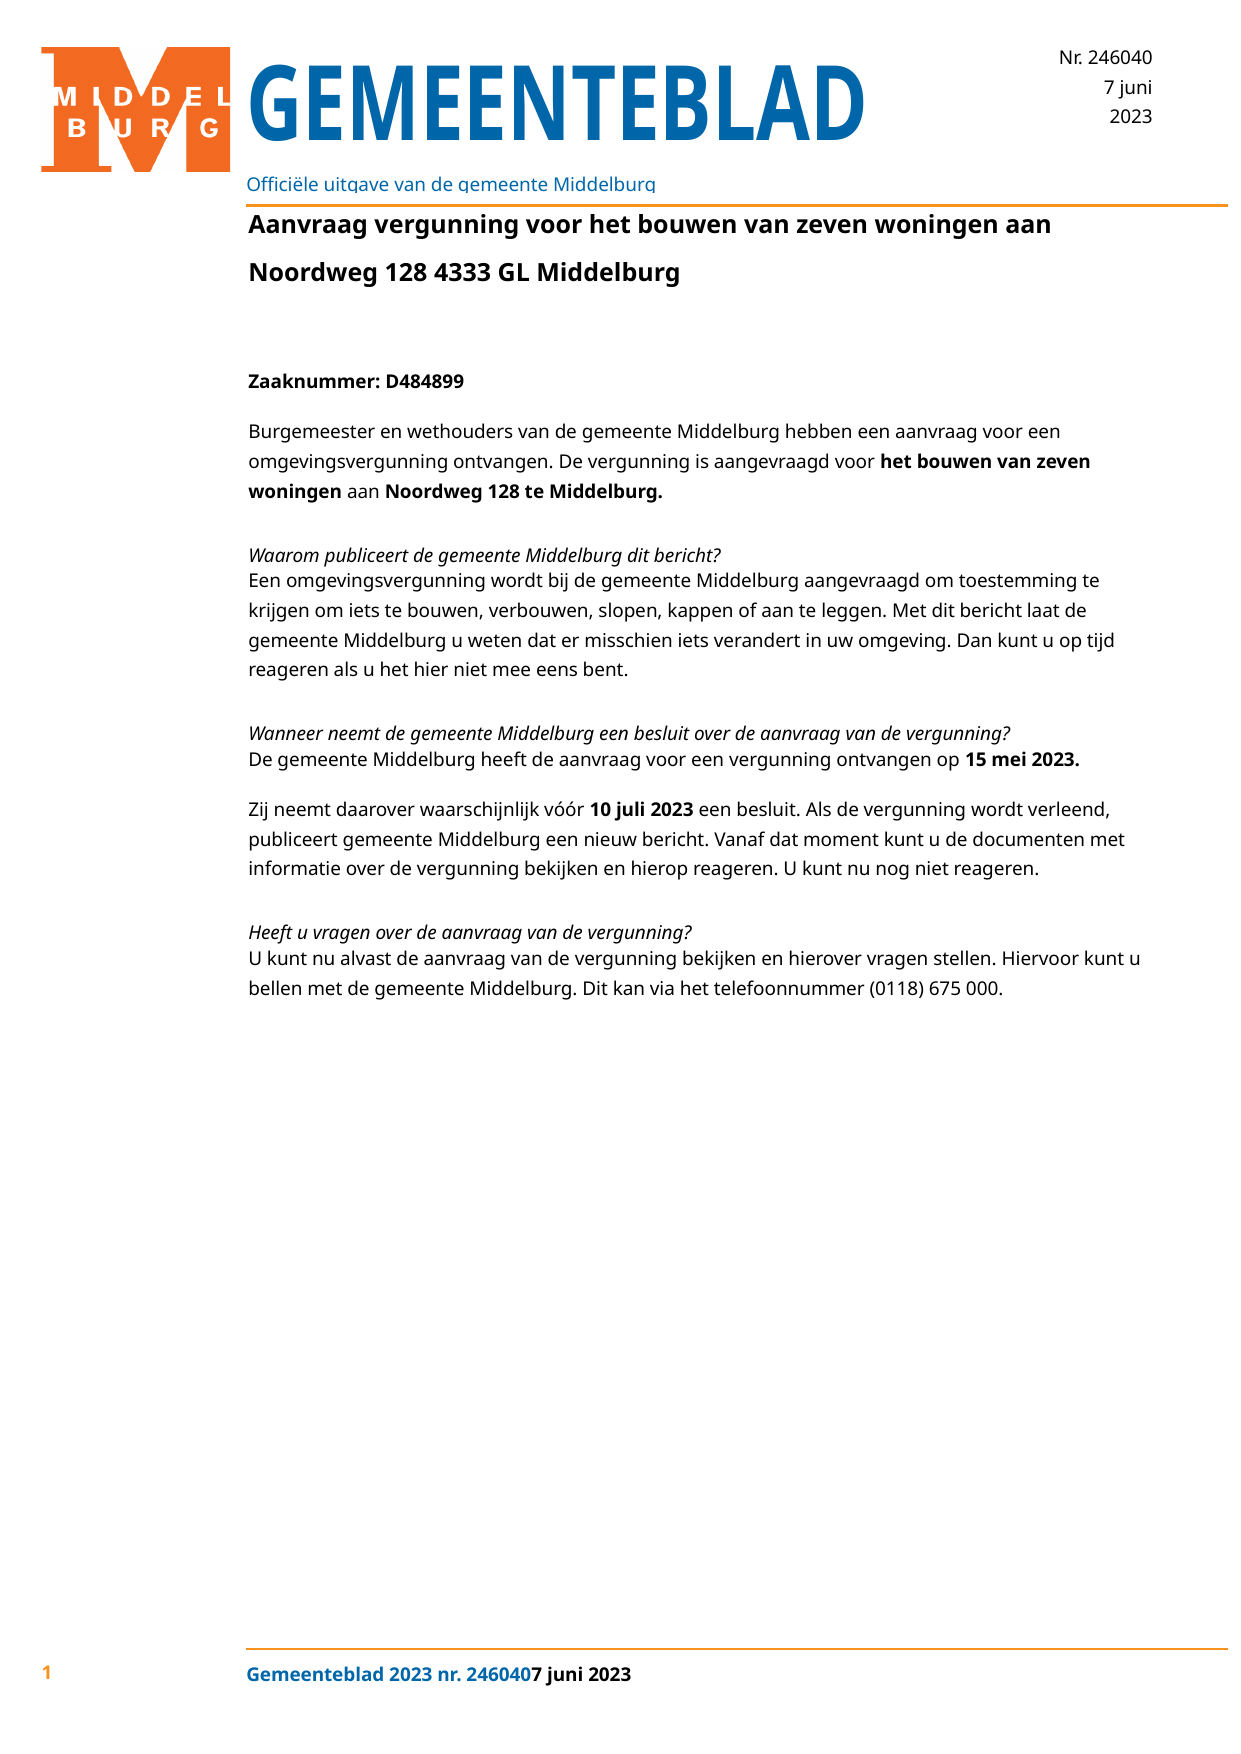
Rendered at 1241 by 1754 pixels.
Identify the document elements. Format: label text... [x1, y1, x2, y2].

text Burgemeester en wethouders van de gemeente Middelburg hebben een aanvraag voor een omgevingsvergunning ontvangen. De vergunning is aangevraagd voor het bouwen van zeven woningen aan Noordweg 128 te Middelburg. [248, 419, 1152, 504]
text Waarom publiceert de gemeente Middelburg dit bericht? [248, 542, 1152, 568]
text Zaaknummer: D484899 [248, 368, 1152, 394]
text U kunt nu alvast de aanvraag van de vergunning bekijken en hierover vragen stellen. Hiervoor kunt u bellen met de gemeente Middelburg. Dit kan via het telefoonnummer (0118) 675 000. [248, 945, 1152, 1001]
text Zij neemt daarover waarschijnlijk vóór 10 juli 2023 een besluit. Als de vergunning wordt verleend, publiceert gemeente Middelburg een nieuw bericht. Vanaf dat moment kunt u de documenten met informatie over de vergunning bekijken en hierop reageren. U kunt nu nog niet reageren. [248, 796, 1152, 881]
text Heeft u vragen over de aanvraag van de vergunning? [248, 919, 1152, 945]
text Aanvraag vergunning voor het bouwen van zeven woningen aan Noordweg 128 4333 GL Middelburg [248, 207, 1152, 288]
text Wanneer neemt de gemeente Middelburg een besluit over de aanvraag van de vergunning? [248, 720, 1152, 746]
text Een omgevingsvergunning wordt bij de gemeente Middelburg aangevraagd om toestemming te krijgen om iets te bouwen, verbouwen, slopen, kappen of aan te leggen. Met dit bericht laat de gemeente Middelburg u weten dat er misschien iets verandert in uw omgeving. Dan kunt u op tijd reageren als u het hier niet mee eens bent. [248, 568, 1152, 682]
picture [41, 47, 231, 172]
text De gemeente Middelburg heeft de aanvraag voor een vergunning ontvangen op 15 mei 2023. [248, 746, 1152, 772]
